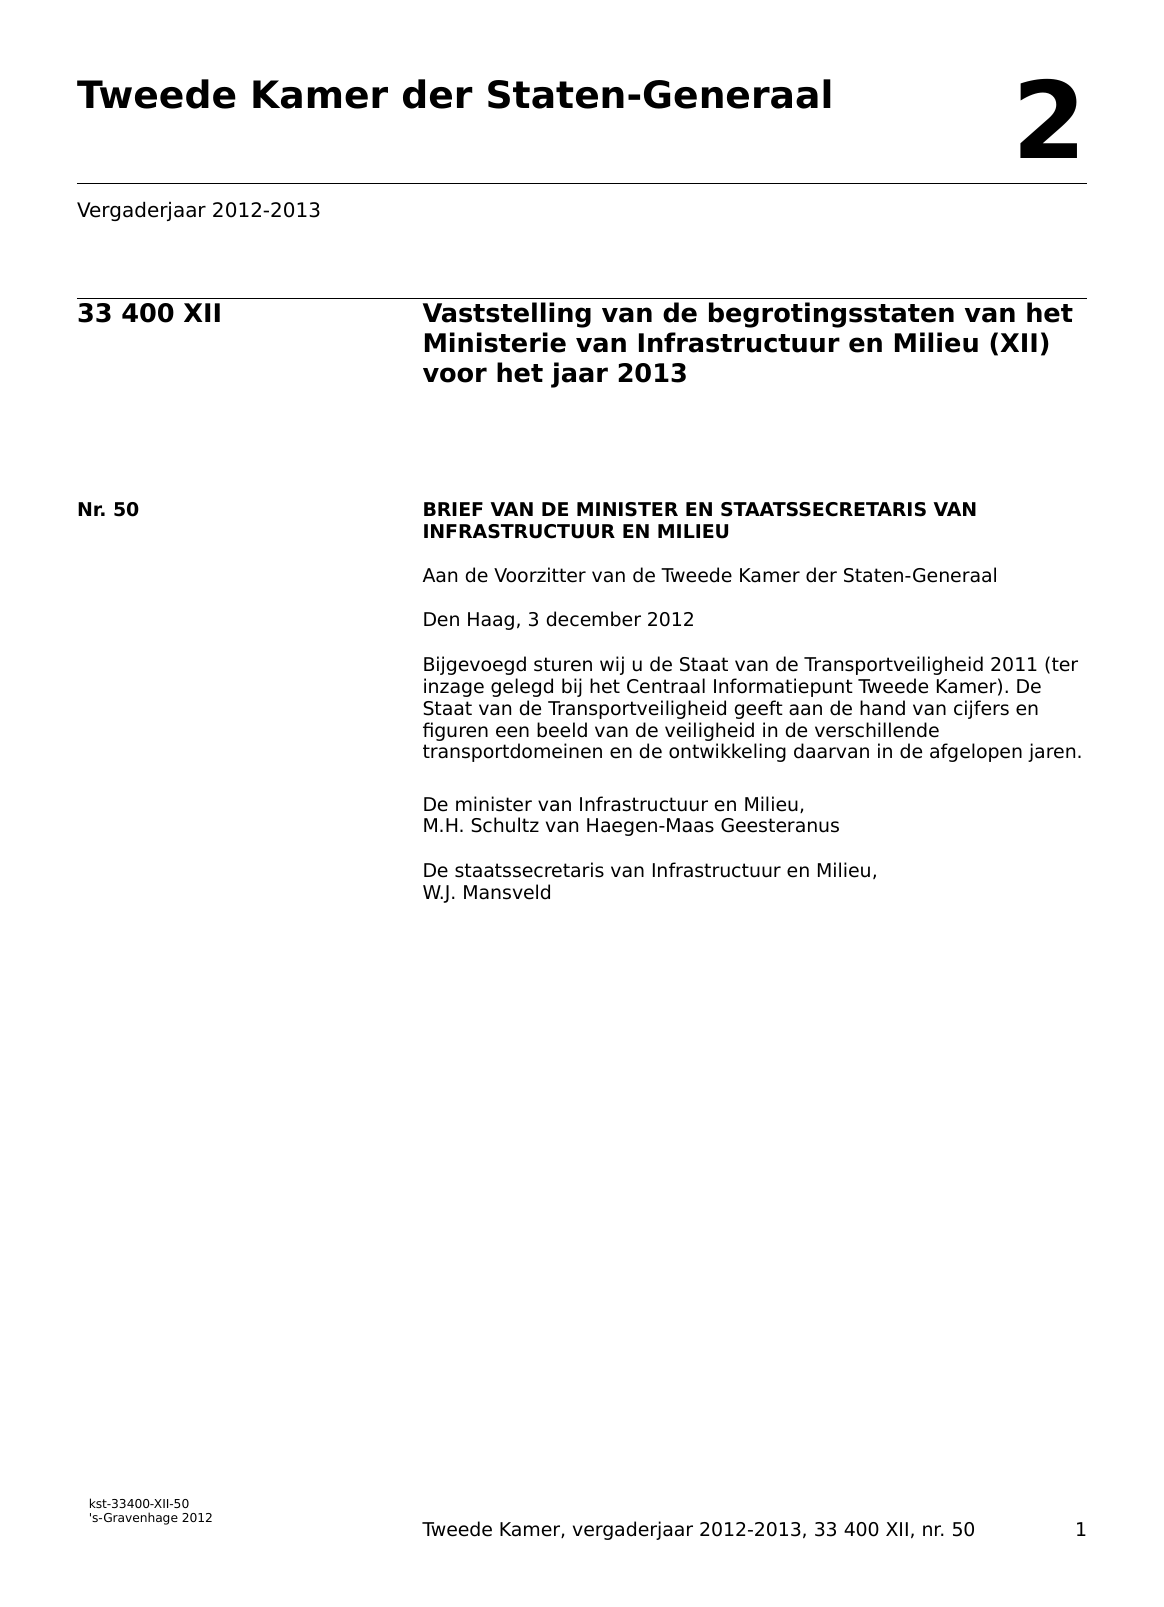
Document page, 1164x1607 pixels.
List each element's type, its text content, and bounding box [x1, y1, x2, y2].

text Den Haag, 3 december 2012 [422, 609, 1087, 631]
text Bijgevoegd sturen wij u de Staat van de Transportveiligheid 2011 (ter inzage gelegd bij het Centraal Informatiepunt Tweede Kamer). De Staat van de Transportveiligheid geeft aan de hand van cijfers en figuren een beeld van de veiligheid in de verschillende transportdomeinen en de ontwikkeling daarvan in de afgelopen jaren. [422, 653, 1087, 763]
table_cell Vergaderjaar 2012-2013 [77, 184, 1087, 298]
text De minister van Infrastructuur en Milieu, M.H. Schultz van Haegen-Maas Geesteranus [422, 793, 1087, 837]
table_header Tweede Kamer der Staten-Generaal [77, 59, 886, 183]
text De staatssecretaris van Infrastructuur en Milieu, W.J. Mansveld [422, 859, 1087, 903]
text kst-33400-XII-50 [88, 1497, 323, 1511]
subtitle Nr. 50 BRIEF VAN DE MINISTER EN STAATSSECRETARIS VAN INFRASTRUCTUUR EN MILIEU [77, 499, 1087, 543]
text 's-Gravenhage 2012 [88, 1511, 323, 1525]
text Aan de Voorzitter van de Tweede Kamer der Staten-Generaal [422, 565, 1087, 587]
table_header 2 [886, 59, 1087, 183]
subtitle 33 400 XII Vaststelling van de begrotingsstaten van het Ministerie van Infrastructuur en Milieu (XII) voor het jaar 2013 [77, 299, 1087, 388]
